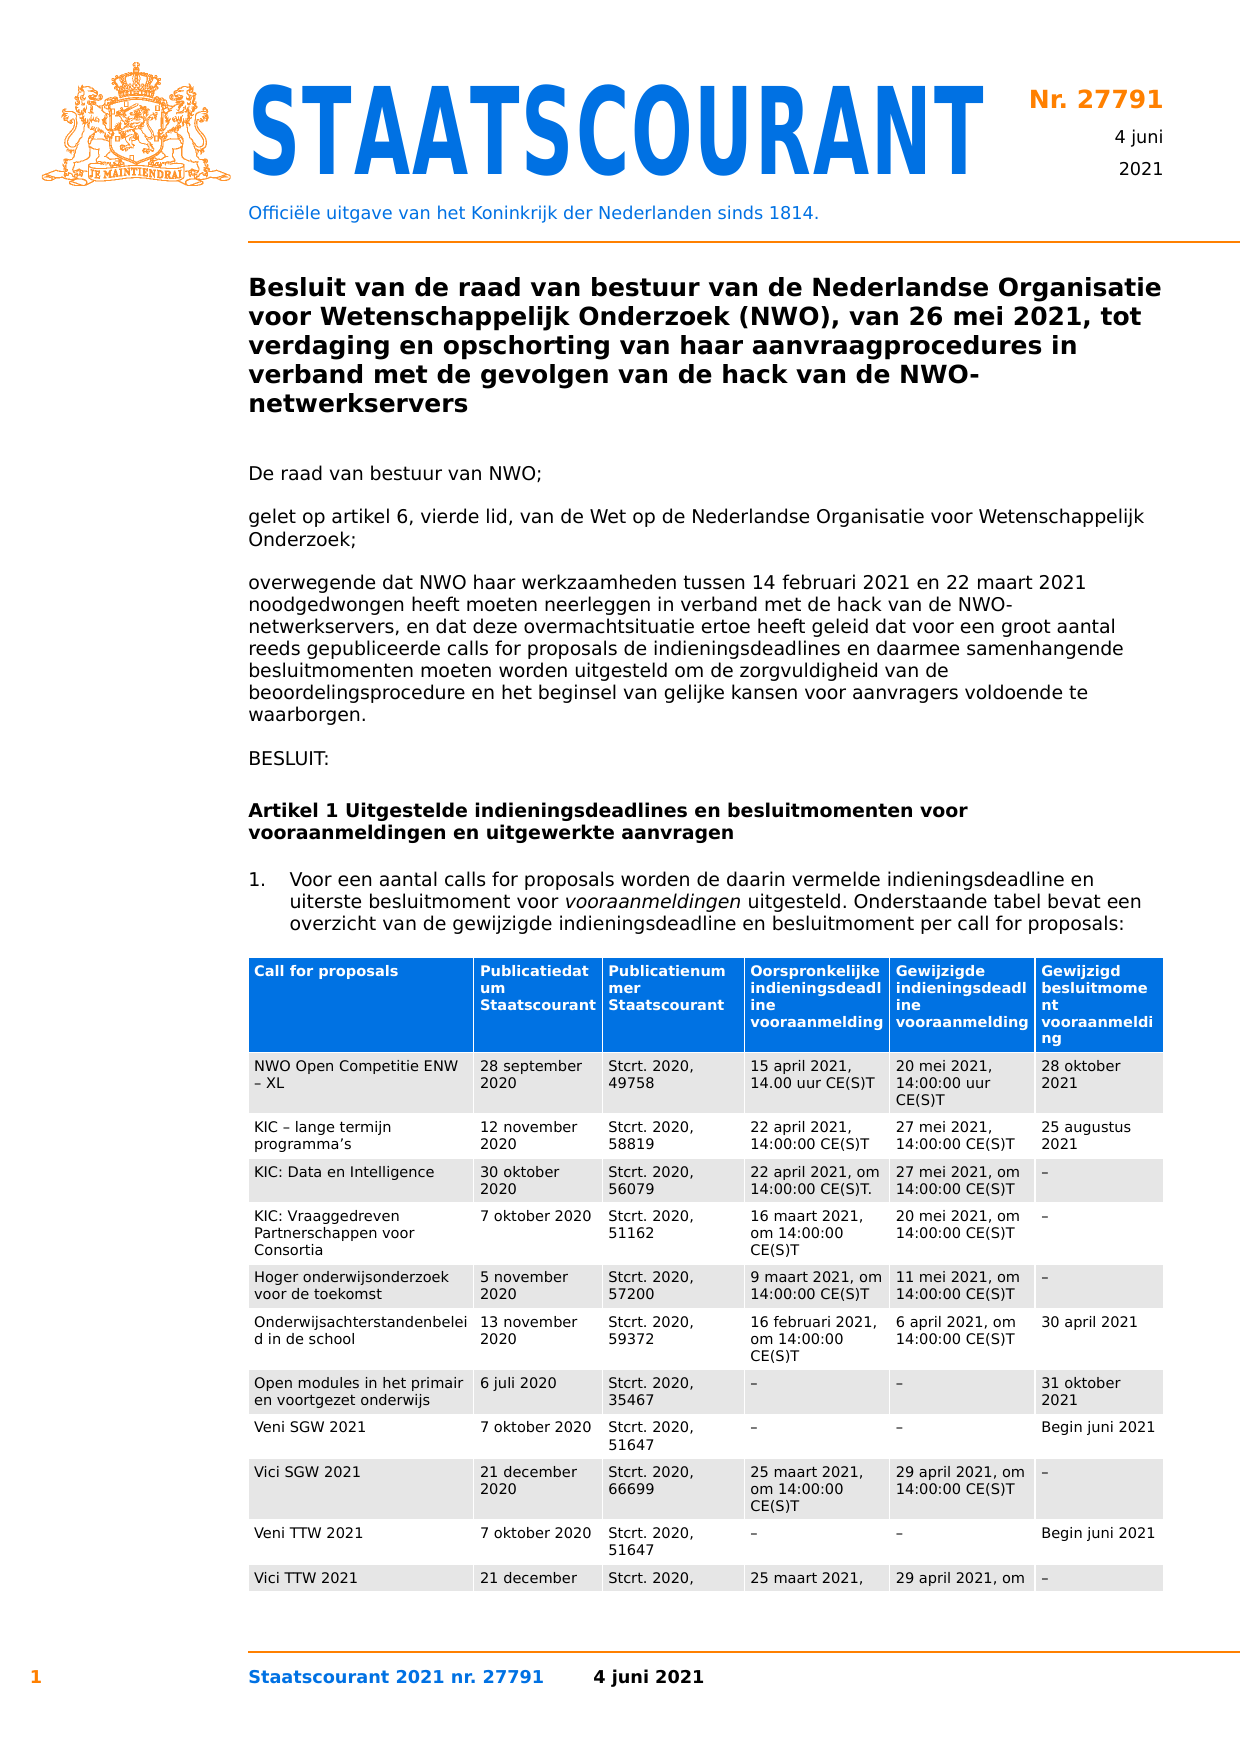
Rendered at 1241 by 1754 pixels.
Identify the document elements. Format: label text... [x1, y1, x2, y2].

table_cell 30 april 2021 [1036, 1309, 1163, 1369]
table_cell Begin juni 2021 [1036, 1415, 1163, 1458]
table_cell – [890, 1520, 1034, 1564]
table_cell KIC – lange termijn programma’s [249, 1115, 473, 1158]
table_cell 5 november 2020 [474, 1265, 602, 1308]
table_cell 7 oktober 2020 [474, 1520, 602, 1564]
table_cell 21 december 2020 [474, 1459, 602, 1519]
table_cell 20 mei 2021, 14:00:00 uur CE(S)T [890, 1053, 1034, 1113]
table_header Nr. 27791 [998, 62, 1240, 121]
table_header Call for proposals [249, 958, 473, 1052]
table_cell 7 oktober 2020 [474, 1415, 602, 1458]
subtitle Besluit van de raad van bestuur van de Nederlandse Organisatie voor Wetenschappelijk Onderzoek (NWO), van 26 mei 2021, tot verdaging en opschorting van haar aanvraagprocedures in verband met de gevolgen van de hack van de NWO-netwerkservers [248, 273, 1163, 419]
table_cell 31 oktober 2021 [1036, 1370, 1163, 1414]
table_cell KIC: Vraaggedreven Partnerschappen voor Consortia [249, 1203, 473, 1263]
table_cell 28 september 2020 [474, 1053, 602, 1113]
table_header [25, 62, 248, 241]
table_cell 29 april 2021, om 14:00:00 CE(S)T [890, 1459, 1034, 1519]
table_cell Stcrt. 2020, 57200 [603, 1265, 744, 1308]
table_cell KIC: Data en Intelligence [249, 1159, 473, 1202]
table_cell Stcrt. 2020, 51647 [603, 1415, 744, 1458]
table_cell 11 mei 2021, om 14:00:00 CE(S)T [890, 1265, 1034, 1308]
table_cell Onderwijsachterstandenbeleid in de school [249, 1309, 473, 1369]
table_cell 30 oktober 2020 [474, 1159, 602, 1202]
table_cell Hoger onderwijsonderzoek voor de toekomst [249, 1265, 473, 1308]
table_cell 25 maart 2021, [745, 1565, 889, 1591]
table_cell Vici SGW 2021 [249, 1459, 473, 1519]
table_cell Begin juni 2021 [1036, 1520, 1163, 1564]
subtitle Artikel 1 Uitgestelde indieningsdeadlines en besluitmomenten voor vooraanmeldingen en uitgewerkte aanvragen [248, 800, 1163, 844]
table_cell 22 april 2021, 14:00:00 CE(S)T [745, 1115, 889, 1158]
text BESLUIT: [248, 748, 1163, 770]
table_cell – [890, 1370, 1034, 1414]
table_cell NWO Open Competitie ENW – XL [249, 1053, 473, 1113]
table_cell Veni SGW 2021 [249, 1415, 473, 1458]
table_cell Stcrt. 2020, 59372 [603, 1309, 744, 1369]
table_cell 25 augustus 2021 [1036, 1115, 1163, 1158]
table_cell Officiële uitgave van het Koninkrijk der Nederlanden sinds 1814. [248, 203, 1240, 241]
table_cell 16 februari 2021, om 14:00:00 CE(S)T [745, 1309, 889, 1369]
text 1. Voor een aantal calls for proposals worden de daarin vermelde indieningsdeadline en uiterste besluitmoment voor vooraanmeldingen uitgesteld. Onderstaande tabel bevat een overzicht van de gewijzigde indieningsdeadline en besluitmoment per call for proposals: [248, 869, 1163, 935]
table_cell Stcrt. 2020, 66699 [603, 1459, 744, 1519]
table_cell 6 april 2021, om 14:00:00 CE(S)T [890, 1309, 1034, 1369]
table_header Publicatienummer Staatscourant [603, 958, 744, 1052]
table_header Oorspronkelijke indieningsdeadline vooraanmelding [745, 958, 889, 1052]
table_cell – [1036, 1459, 1163, 1519]
text overwegende dat NWO haar werkzaamheden tussen 14 februari 2021 en 22 maart 2021 noodgedwongen heeft moeten neerleggen in verband met de hack van de NWO-netwerkservers, en dat deze overmachtsituatie ertoe heeft geleid dat voor een groot aantal reeds gepubliceerde calls for proposals de indieningsdeadlines en daarmee samenhangende besluitmomenten moeten worden uitgesteld om de zorgvuldigheid van de beoordelingsprocedure en het beginsel van gelijke kansen voor aanvragers voldoende te waarborgen. [248, 572, 1163, 726]
table_cell Open modules in het primair en voortgezet onderwijs [249, 1370, 473, 1414]
table_cell – [1036, 1265, 1163, 1308]
table_cell 25 maart 2021, om 14:00:00 CE(S)T [745, 1459, 889, 1519]
text De raad van bestuur van NWO; [248, 463, 1163, 484]
table_cell 28 oktober 2021 [1036, 1053, 1163, 1113]
table_cell 13 november 2020 [474, 1309, 602, 1369]
table_cell – [890, 1415, 1034, 1458]
table_cell Stcrt. 2020, [603, 1565, 744, 1591]
table_cell Stcrt. 2020, 56079 [603, 1159, 744, 1202]
table_cell – [745, 1415, 889, 1458]
table_cell – [1036, 1159, 1163, 1202]
table_cell – [1036, 1203, 1163, 1263]
table_cell – [1036, 1565, 1163, 1591]
text gelet op artikel 6, vierde lid, van de Wet op de Nederlandse Organisatie voor Wetenschappelijk Onderzoek; [248, 506, 1163, 550]
table_cell 9 maart 2021, om 14:00:00 CE(S)T [745, 1265, 889, 1308]
table_header Gewijzigde indieningsdeadline vooraanmelding [890, 958, 1034, 1052]
table_cell 6 juli 2020 [474, 1370, 602, 1414]
table_cell 12 november 2020 [474, 1115, 602, 1158]
table_cell Veni TTW 2021 [249, 1520, 473, 1564]
table_cell 27 mei 2021, om 14:00:00 CE(S)T [890, 1159, 1034, 1202]
table_cell 7 oktober 2020 [474, 1203, 602, 1263]
table_cell Stcrt. 2020, 51162 [603, 1203, 744, 1263]
table_cell 22 april 2021, om 14:00:00 CE(S)T. [745, 1159, 889, 1202]
table_cell Stcrt. 2020, 51647 [603, 1520, 744, 1564]
table_cell 16 maart 2021, om 14:00:00 CE(S)T [745, 1203, 889, 1263]
table_header STAATSCOURANT [248, 62, 998, 203]
table_header Gewijzigd besluitmoment vooraanmelding [1036, 958, 1163, 1052]
table_cell 29 april 2021, om [890, 1565, 1034, 1591]
table_cell Stcrt. 2020, 35467 [603, 1370, 744, 1414]
table_cell 21 december [474, 1565, 602, 1591]
table_cell 20 mei 2021, om 14:00:00 CE(S)T [890, 1203, 1034, 1263]
table_cell 2021 [998, 153, 1240, 203]
picture [41, 62, 231, 186]
table_cell Stcrt. 2020, 49758 [603, 1053, 744, 1113]
table_cell Vici TTW 2021 [249, 1565, 473, 1591]
table_cell 4 juni [998, 121, 1240, 153]
table_cell – [745, 1370, 889, 1414]
table_cell Stcrt. 2020, 58819 [603, 1115, 744, 1158]
table_cell 15 april 2021, 14.00 uur CE(S)T [745, 1053, 889, 1113]
table_cell 27 mei 2021, 14:00:00 CE(S)T [890, 1115, 1034, 1158]
table_cell – [745, 1520, 889, 1564]
table_header Publicatiedatum Staatscourant [474, 958, 602, 1052]
